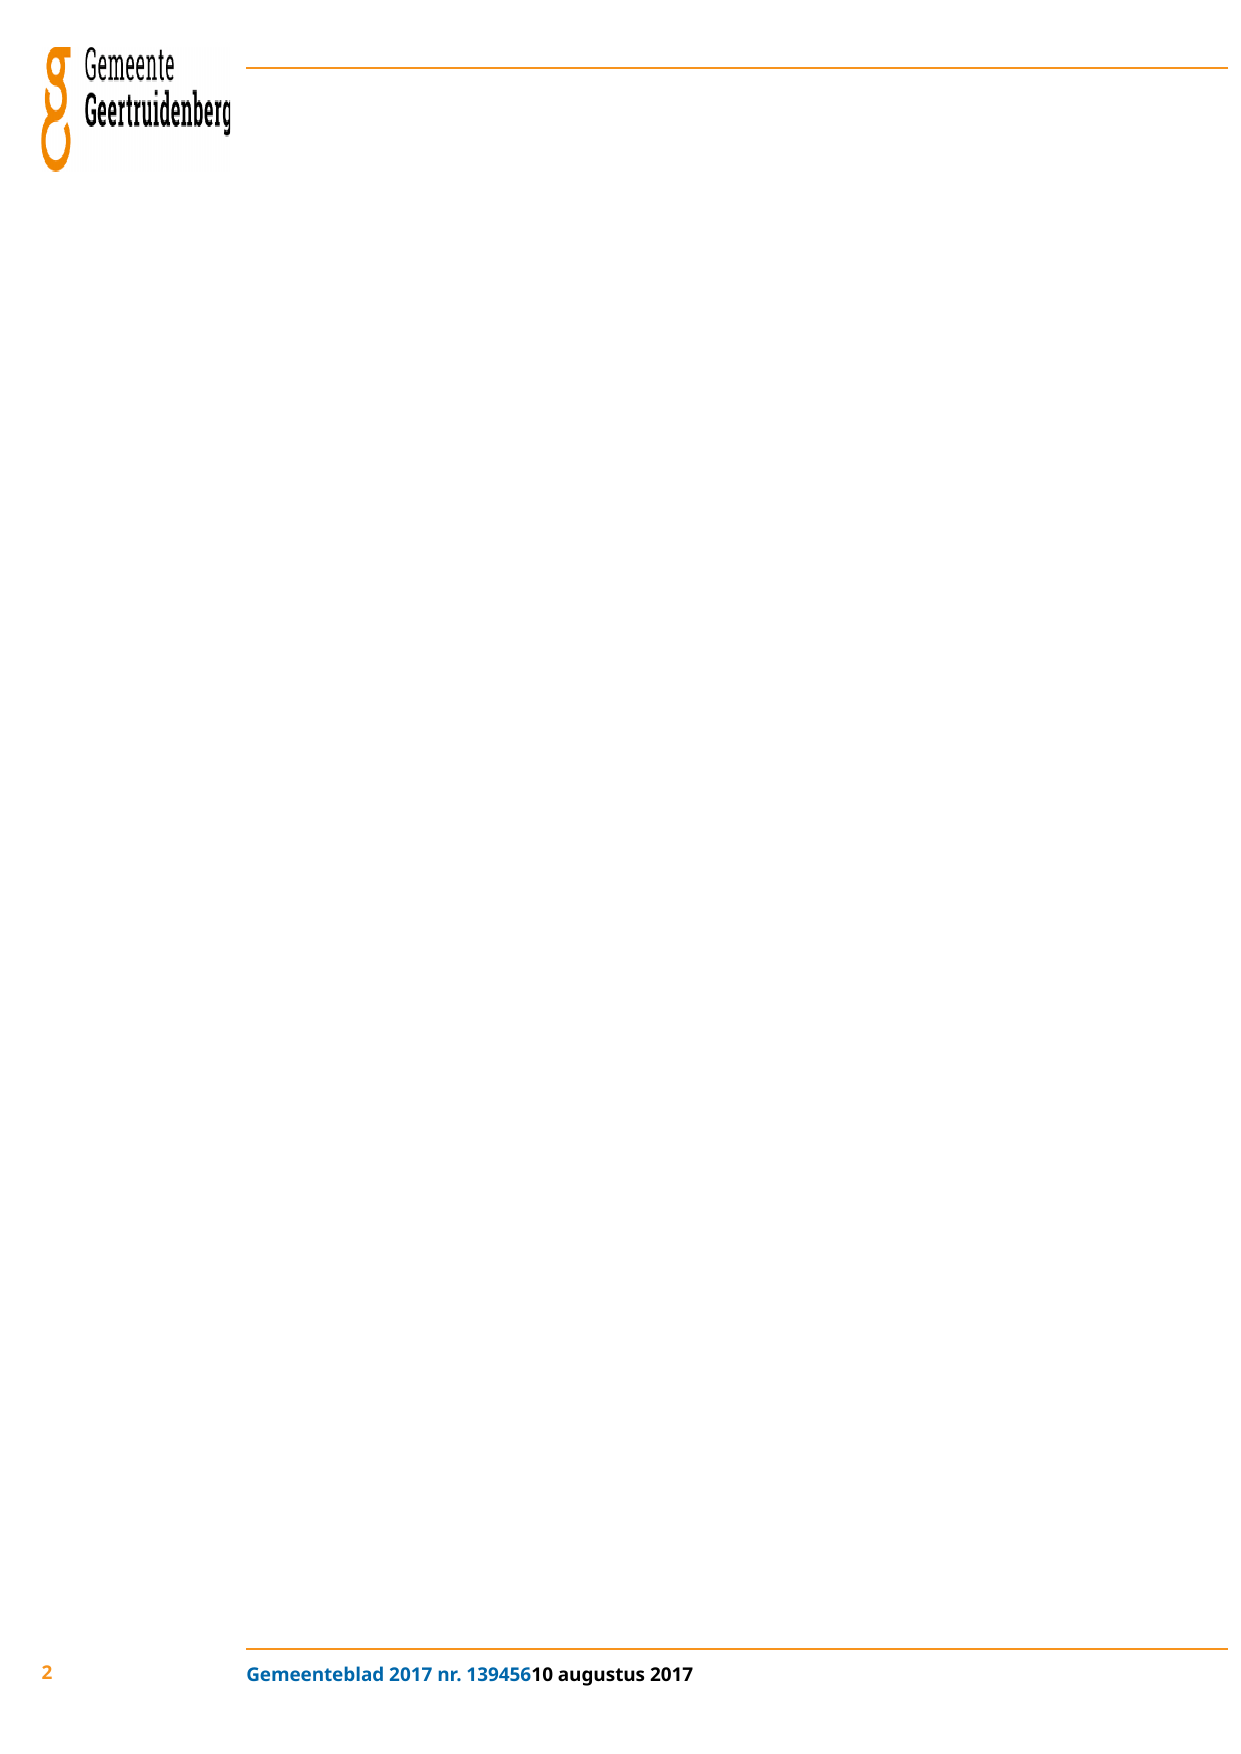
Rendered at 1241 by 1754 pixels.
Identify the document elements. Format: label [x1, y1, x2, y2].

picture [41, 47, 231, 172]
